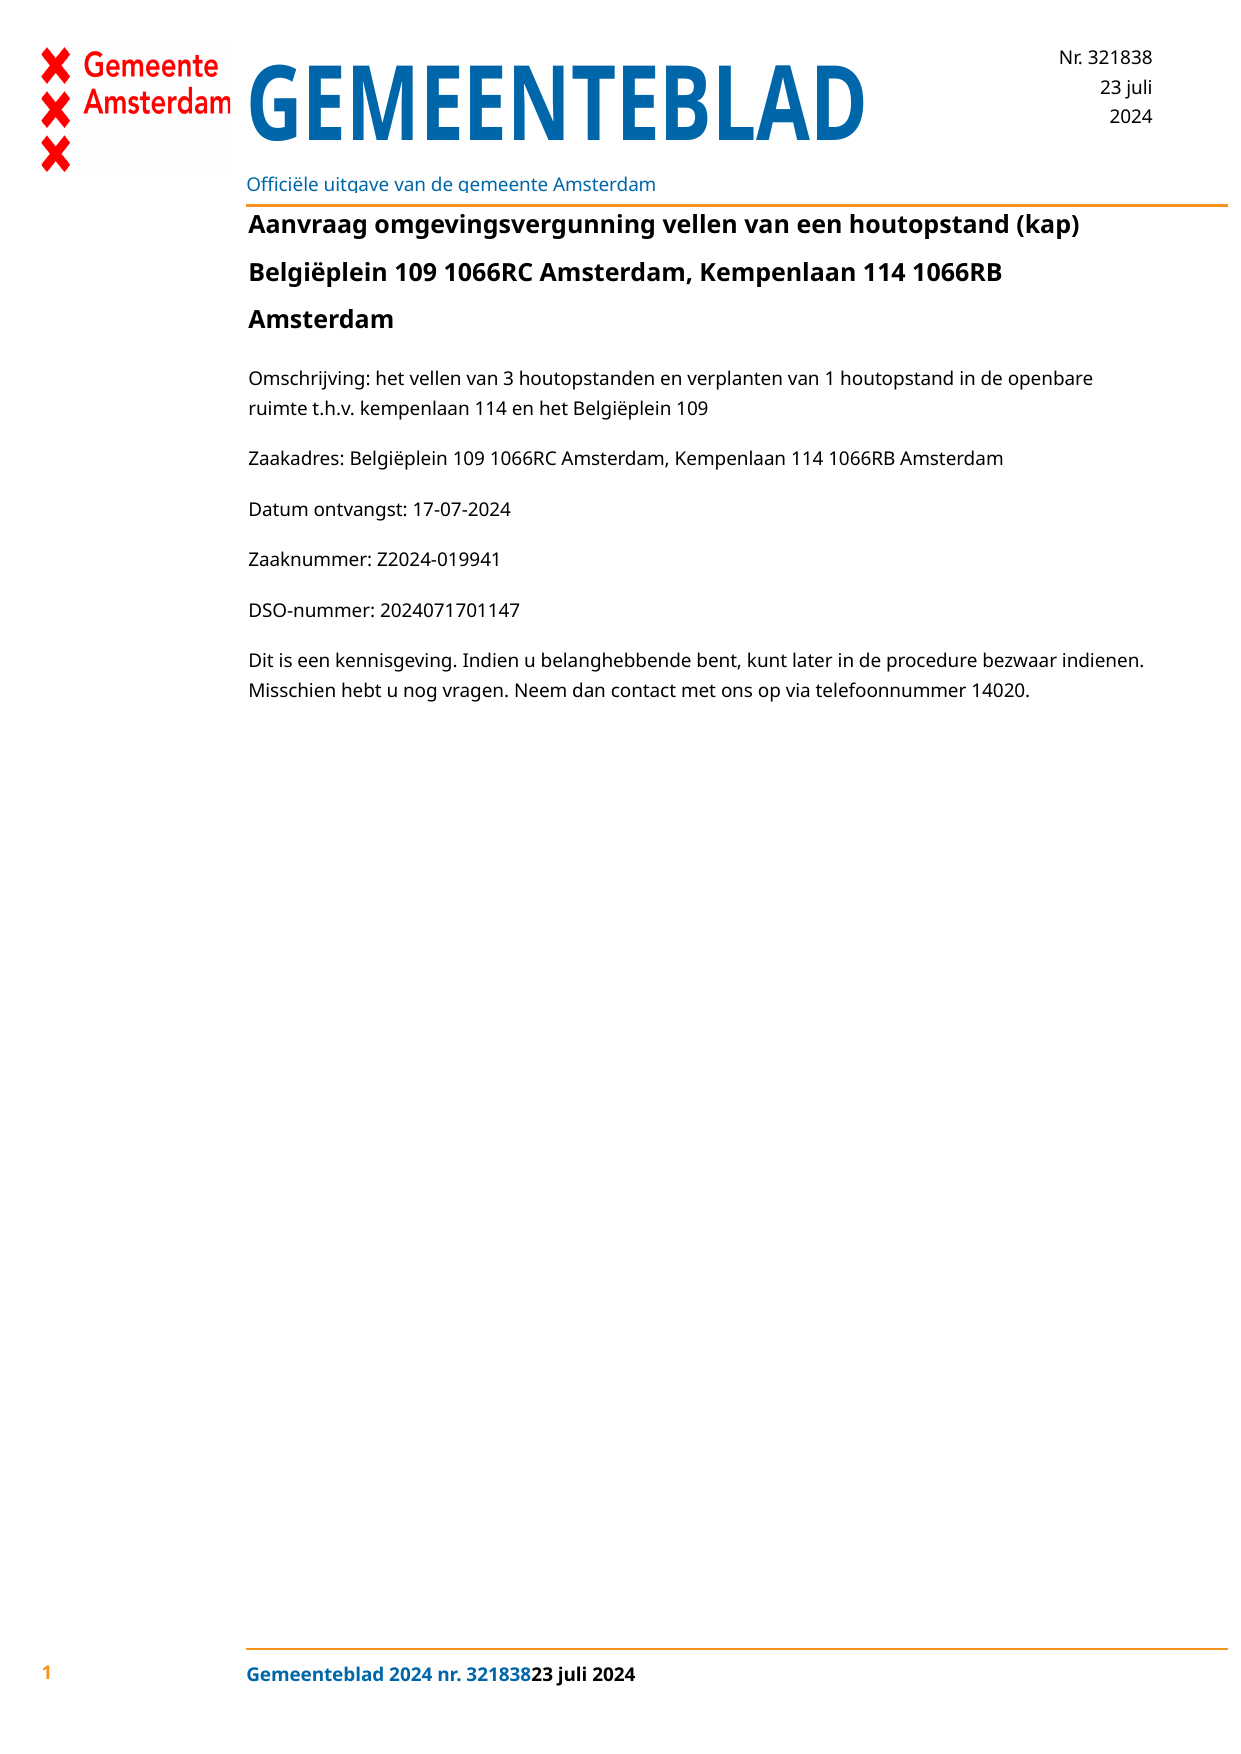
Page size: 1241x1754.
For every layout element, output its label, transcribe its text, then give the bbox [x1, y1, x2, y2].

text Zaaknummer: Z2024-019941 [248, 546, 1152, 572]
text Datum ontvangst: 17-07-2024 [248, 496, 1152, 522]
text Omschrijving: het vellen van 3 houtopstanden en verplanten van 1 houtopstand in de openbare ruimte t.h.v. kempenlaan 114 en het Belgiëplein 109 [248, 366, 1152, 421]
text Zaakadres: Belgiëplein 109 1066RC Amsterdam, Kempenlaan 114 1066RB Amsterdam [248, 446, 1152, 471]
picture [41, 47, 231, 172]
text Dit is een kennisgeving. Indien u belanghebbende bent, kunt later in de procedure bezwaar indienen. Misschien hebt u nog vragen. Neem dan contact met ons op via telefoonnummer 14020. [248, 647, 1152, 702]
text DSO-nummer: 2024071701147 [248, 597, 1152, 622]
text Aanvraag omgevingsvergunning vellen van een houtopstand (kap) Belgiëplein 109 1066RC Amsterdam, Kempenlaan 114 1066RB Amsterdam [248, 207, 1152, 336]
